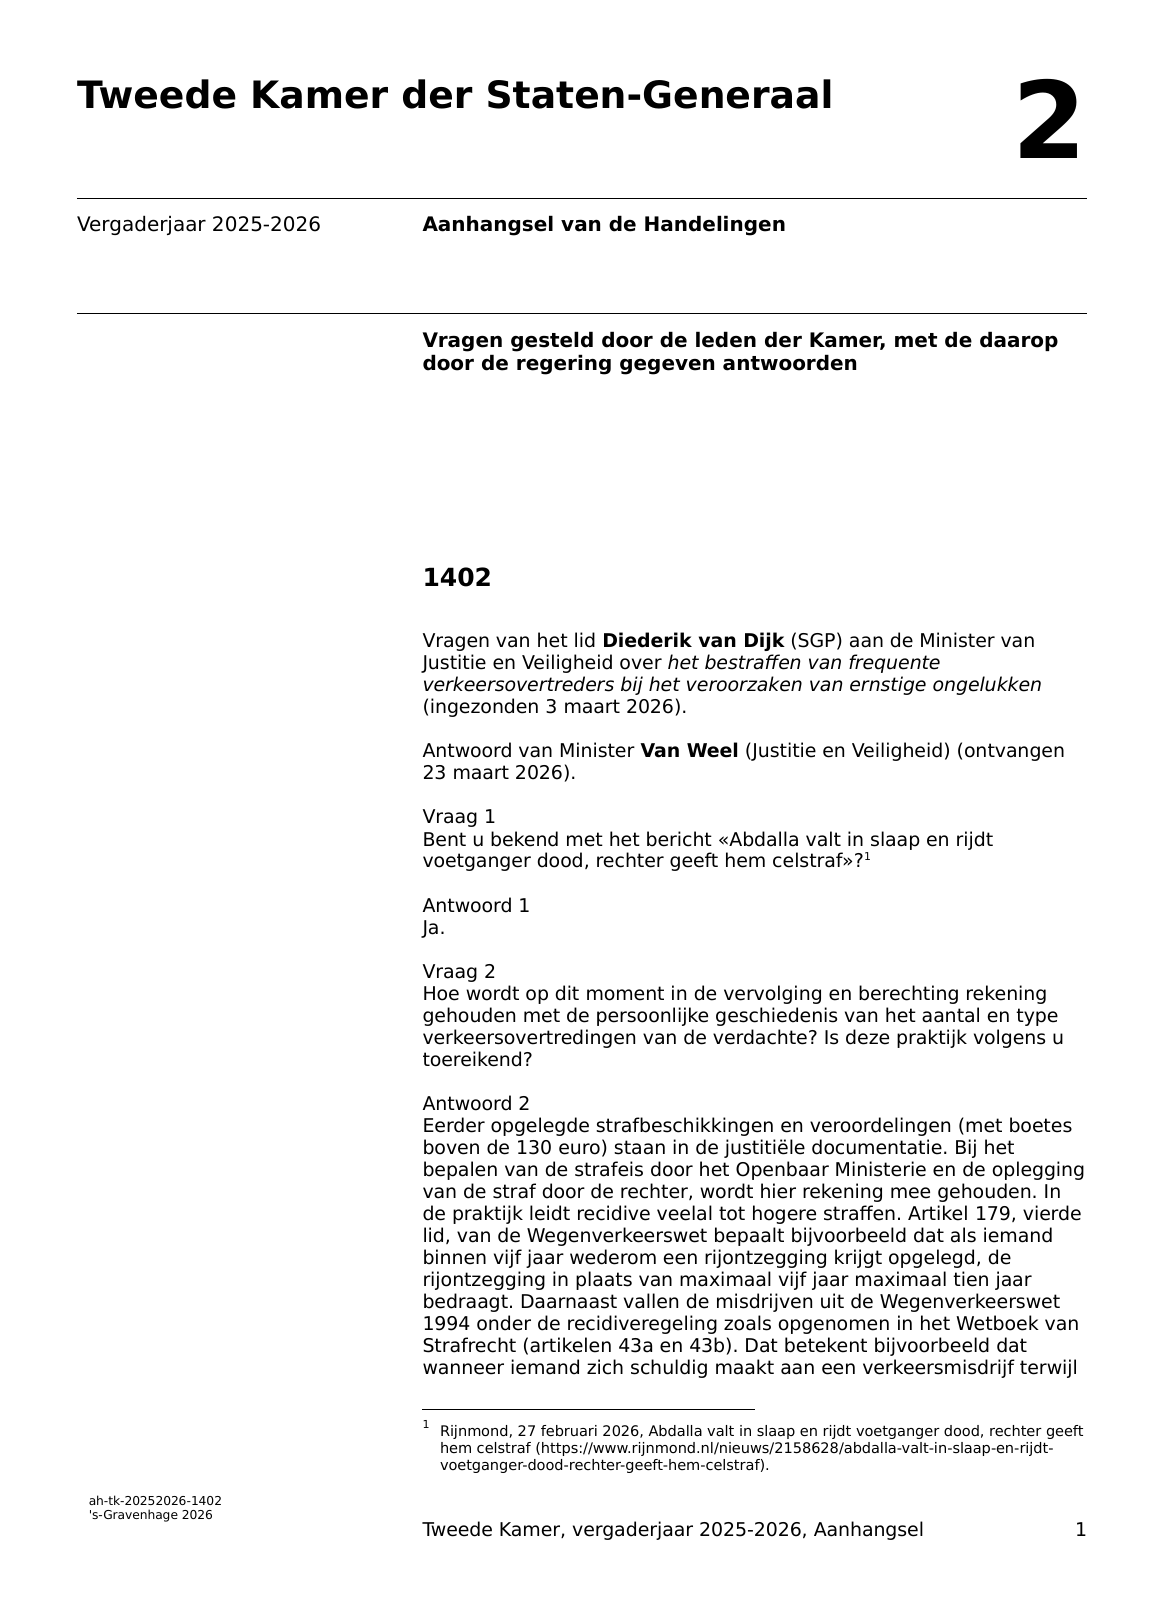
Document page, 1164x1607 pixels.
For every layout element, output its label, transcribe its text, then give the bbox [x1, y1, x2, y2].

text Rijnmond, 27 februari 2026, Abdalla valt in slaap en rijdt voetganger dood, rechter geeft hem celstraf (https://www.rijnmond.nl/nieuws/2158628/abdalla-valt-in-slaap-en-rijdt-voetganger-dood-rechter-geeft-hem-celstraf). [422, 1418, 1087, 1474]
table_cell Vergaderjaar 2025-2026 [77, 199, 422, 313]
text Vragen van het lid Diederik van Dijk (SGP) aan de Minister van Justitie en Veiligheid over het bestraffen van frequente verkeersovertreders bij het veroorzaken van ernstige ongelukken (ingezonden 3 maart 2026). [422, 630, 1087, 718]
table_cell Vragen gesteld door de leden der Kamer, met de daarop door de regering gegeven antwoorden [422, 314, 1087, 375]
table_cell [77, 314, 422, 375]
text Eerder opgelegde strafbeschikkingen en veroordelingen (met boetes boven de 130 euro) staan in de justitiële documentatie. Bij het bepalen van de strafeis door het Openbaar Ministerie en de oplegging van de straf door de rechter, wordt hier rekening mee gehouden. In de praktijk leidt recidive veelal tot hogere straffen. Artikel 179, vierde lid, van de Wegenverkeerswet bepaalt bijvoorbeeld dat als iemand binnen vijf jaar wederom een rijontzegging krijgt opgelegd, de rijontzegging in plaats van maximaal vijf jaar maximaal tien jaar bedraagt. Daarnaast vallen de misdrijven uit de Wegenverkeerswet 1994 onder de recidiveregeling zoals opgenomen in het Wetboek van Strafrecht (artikelen 43a en 43b). Dat betekent bijvoorbeeld dat wanneer iemand zich schuldig maakt aan een verkeersmisdrijf terwijl [422, 1115, 1087, 1378]
text Vraag 1 [422, 806, 1087, 828]
text Bent u bekend met het bericht «Abdalla valt in slaap en rijdt voetganger dood, rechter geeft hem celstraf»? [422, 828, 1087, 872]
table_header 2 [886, 59, 1087, 198]
text 's-Gravenhage 2026 [88, 1508, 323, 1522]
text Antwoord 1 [422, 894, 1087, 917]
text Antwoord van Minister Van Weel (Justitie en Veiligheid) (ontvangen 23 maart 2026). [422, 740, 1087, 784]
text Ja. [422, 917, 1087, 938]
text Antwoord 2 [422, 1093, 1087, 1115]
text 1402 [422, 563, 1087, 592]
table_cell Aanhangsel van de Handelingen [422, 199, 1087, 313]
table_header Tweede Kamer der Staten-Generaal [77, 59, 886, 198]
text ah-tk-20252026-1402 [88, 1494, 323, 1508]
text Vraag 2 [422, 961, 1087, 983]
text Hoe wordt op dit moment in de vervolging en berechting rekening gehouden met de persoonlijke geschiedenis van het aantal en type verkeersovertredingen van de verdachte? Is deze praktijk volgens u toereikend? [422, 983, 1087, 1071]
